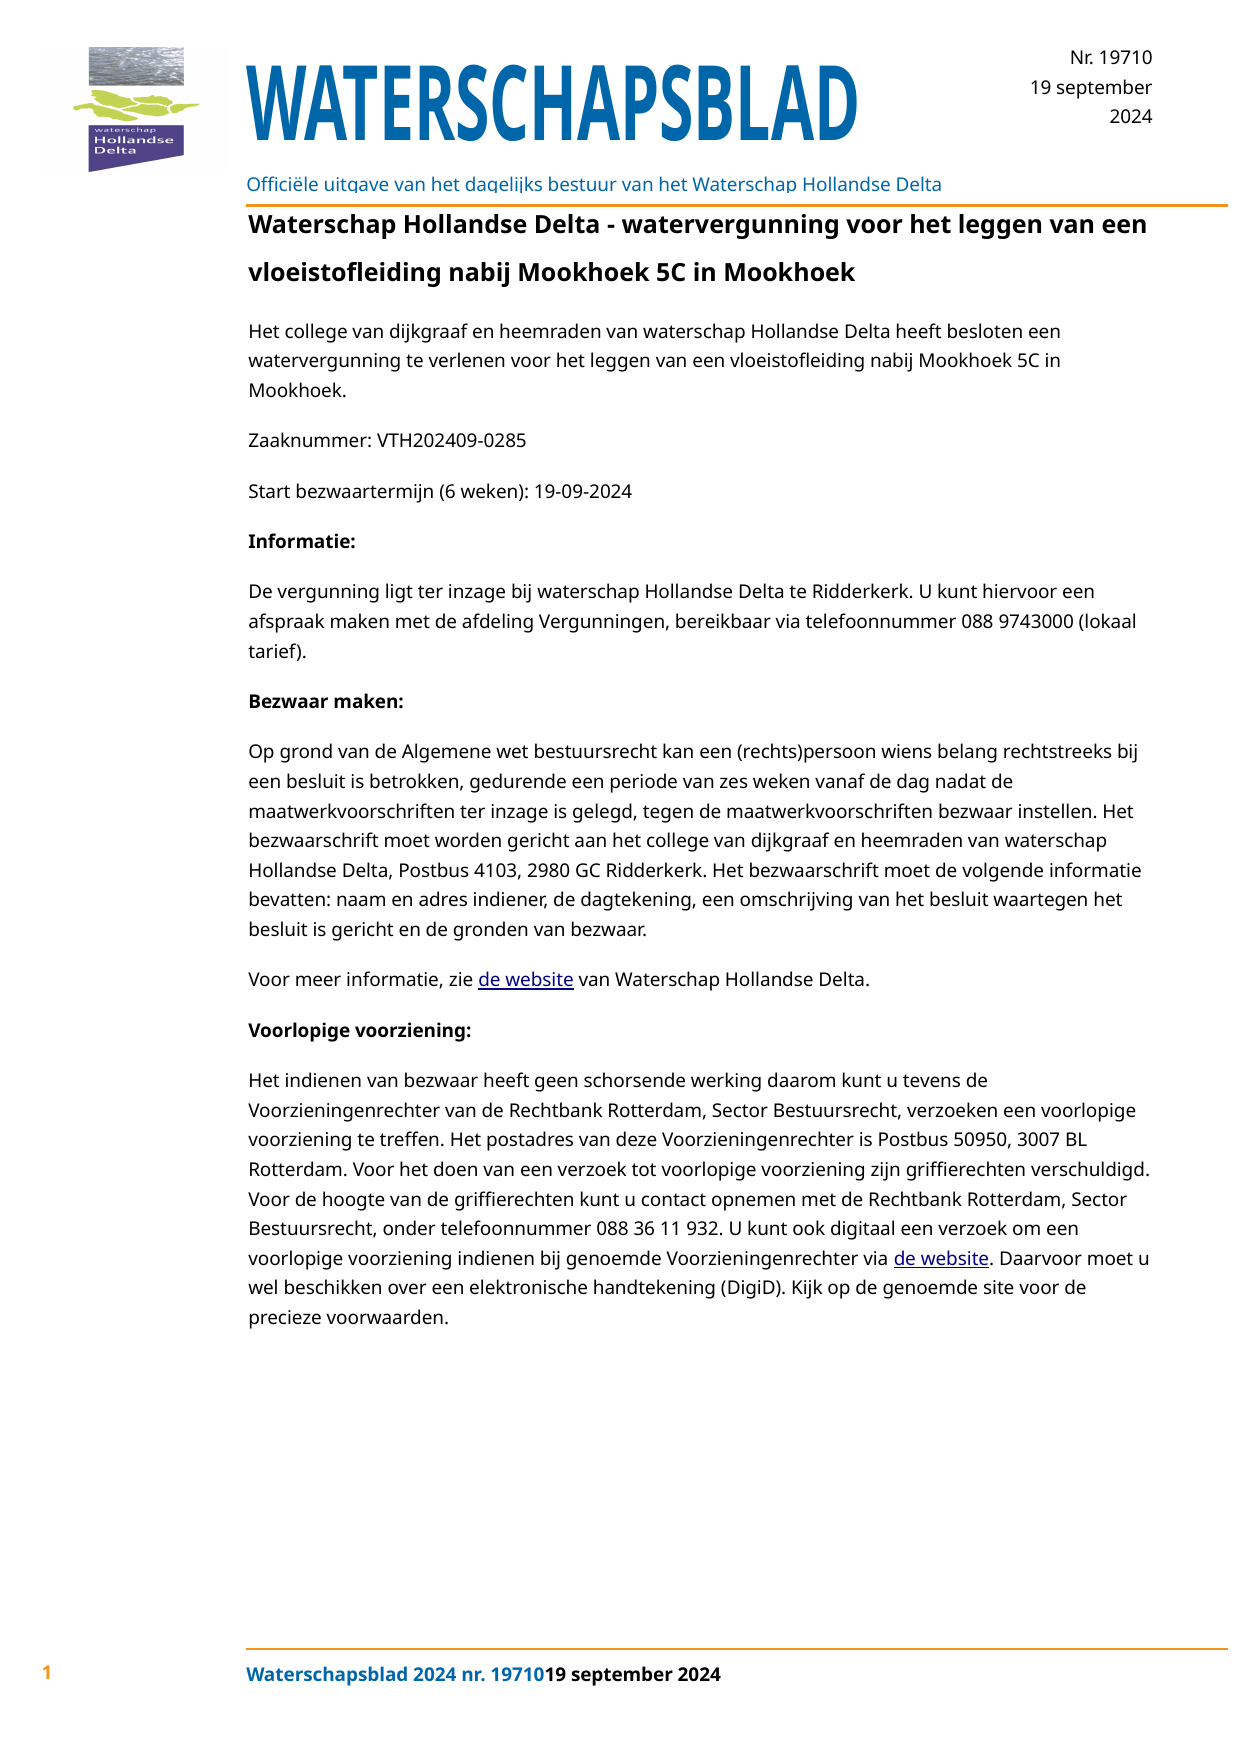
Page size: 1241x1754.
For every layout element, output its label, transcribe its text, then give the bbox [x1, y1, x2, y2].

text Start bezwaartermijn (6 weken): 19-09-2024 [248, 478, 1152, 504]
text Op grond van de Algemene wet bestuursrecht kan een (rechts)persoon wiens belang rechtstreeks bij een besluit is betrokken, gedurende een periode van zes weken vanaf de dag nadat de maatwerkvoorschriften ter inzage is gelegd, tegen de maatwerkvoorschriften bezwaar instellen. Het bezwaarschrift moet worden gericht aan het college van dijkgraaf en heemraden van waterschap Hollandse Delta, Postbus 4103, 2980 GC Ridderkerk. Het bezwaarschrift moet de volgende informatie bevatten: naam en adres indiener, de dagtekening, een omschrijving van het besluit waartegen het besluit is gericht en de gronden van bezwaar. [248, 739, 1152, 942]
text Informatie: [248, 528, 1152, 554]
text Het indienen van bezwaar heeft geen schorsende werking daarom kunt u tevens de Voorzieningenrechter van de Rechtbank Rotterdam, Sector Bestuursrecht, verzoeken een voorlopige voorziening te treffen. Het postadres van deze Voorzieningenrechter is Postbus 50950, 3007 BL Rotterdam. Voor het doen van een verzoek tot voorlopige voorziening zijn griffierechten verschuldigd. Voor de hoogte van de griffierechten kunt u contact opnemen met de Rechtbank Rotterdam, Sector Bestuursrecht, onder telefoonnummer 088 36 11 932. U kunt ook digitaal een verzoek om een voorlopige voorziening indienen bij genoemde Voorzieningenrechter via de website. Daarvoor moet u wel beschikken over een elektronische handtekening (DigiD). Kijk op de genoemde site voor de precieze voorwaarden. [248, 1067, 1152, 1330]
picture [41, 47, 231, 172]
text Het college van dijkgraaf en heemraden van waterschap Hollandse Delta heeft besloten een watervergunning te verlenen voor het leggen van een vloeistofleiding nabij Mookhoek 5C in Mookhoek. [248, 318, 1152, 403]
text Zaaknummer: VTH202409-0285 [248, 427, 1152, 453]
text Voor meer informatie, zie de website van Waterschap Hollandse Delta. [248, 967, 1152, 992]
text Waterschap Hollandse Delta - watervergunning voor het leggen van een vloeistofleiding nabij Mookhoek 5C in Mookhoek [248, 207, 1152, 288]
text De vergunning ligt ter inzage bij waterschap Hollandse Delta te Ridderkerk. U kunt hiervoor een afspraak maken met de afdeling Vergunningen, bereikbaar via telefoonnummer 088 9743000 (lokaal tarief). [248, 579, 1152, 664]
text Bezwaar maken: [248, 688, 1152, 714]
text Voorlopige voorziening: [248, 1017, 1152, 1043]
